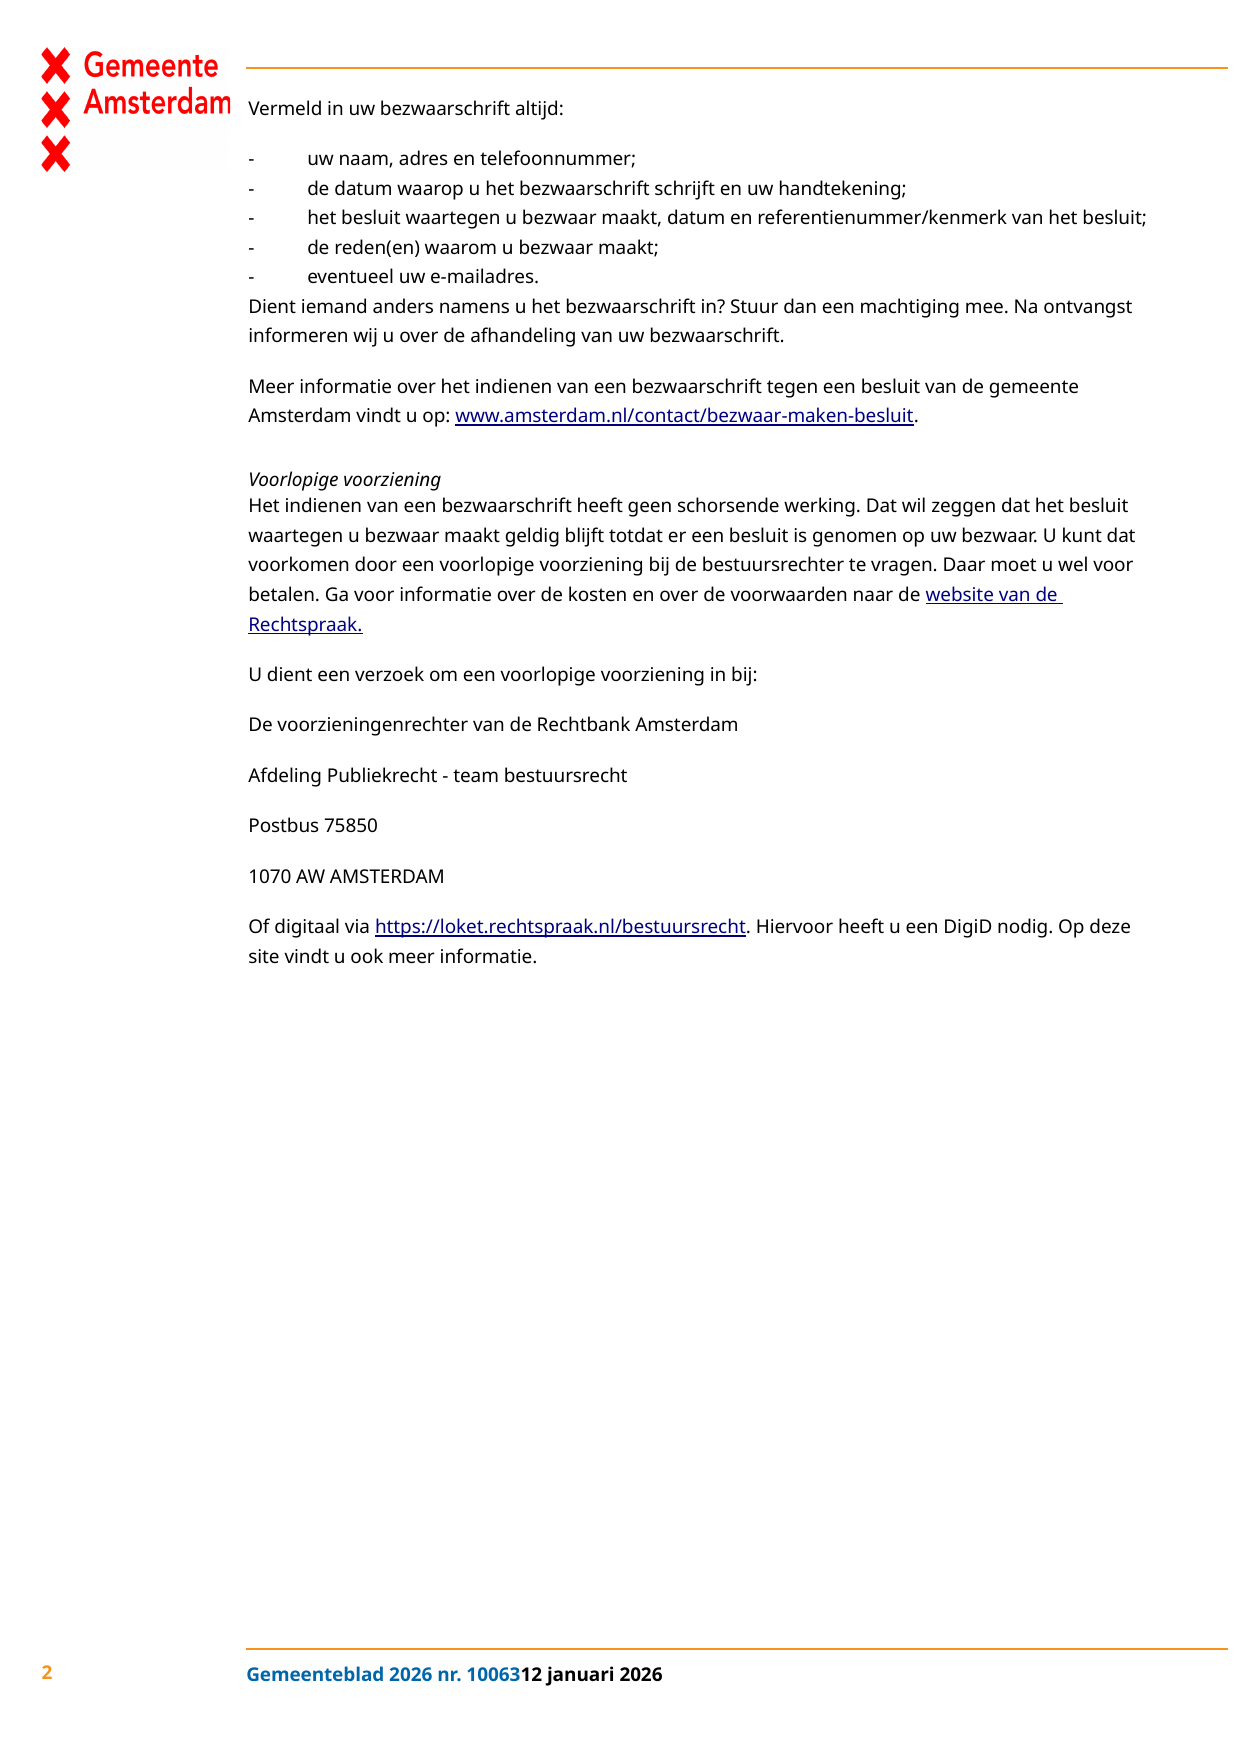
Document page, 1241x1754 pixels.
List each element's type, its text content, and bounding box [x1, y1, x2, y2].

text De voorzieningenrechter van de Rechtbank Amsterdam [248, 712, 1152, 737]
picture [41, 47, 231, 172]
text Of digitaal via https://loket.rechtspraak.nl/bestuursrecht. Hiervoor heeft u een DigiD nodig. Op deze site vindt u ook meer informatie. [248, 913, 1152, 968]
list het besluit waartegen u bezwaar maakt, datum en referentienummer/kenmerk van het besluit; [248, 204, 1152, 230]
list uw naam, adres en telefoonnummer; [248, 145, 1152, 171]
list de reden(en) waarom u bezwaar maakt; [248, 234, 1152, 260]
list de datum waarop u het bezwaarschrift schrijft en uw handtekening; [248, 175, 1152, 201]
text Postbus 75850 [248, 812, 1152, 838]
text Voorlopige voorziening [248, 467, 1152, 492]
text Het indienen van een bezwaarschrift heeft geen schorsende werking. Dat wil zeggen dat het besluit waartegen u bezwaar maakt geldig blijft totdat er een besluit is genomen op uw bezwaar. U kunt dat voorkomen door een voorlopige voorziening bij de bestuursrechter te vragen. Daar moet u wel voor betalen. Ga voor informatie over de kosten en over de voorwaarden naar de website van de Rechtspraak. [248, 492, 1152, 636]
text 1070 AW AMSTERDAM [248, 863, 1152, 888]
text Meer informatie over het indienen van een bezwaarschrift tegen een besluit van de gemeente Amsterdam vindt u op: www.amsterdam.nl/contact/bezwaar-maken-besluit. [248, 373, 1152, 428]
text Dient iemand anders namens u het bezwaarschrift in? Stuur dan een machtiging mee. Na ontvangst informeren wij u over de afhandeling van uw bezwaarschrift. [248, 293, 1152, 348]
list eventueel uw e-mailadres. [248, 263, 1152, 289]
text Vermeld in uw bezwaarschrift altijd: [248, 95, 1152, 121]
text Afdeling Publiekrecht - team bestuursrecht [248, 762, 1152, 788]
text U dient een verzoek om een voorlopige voorziening in bij: [248, 661, 1152, 687]
